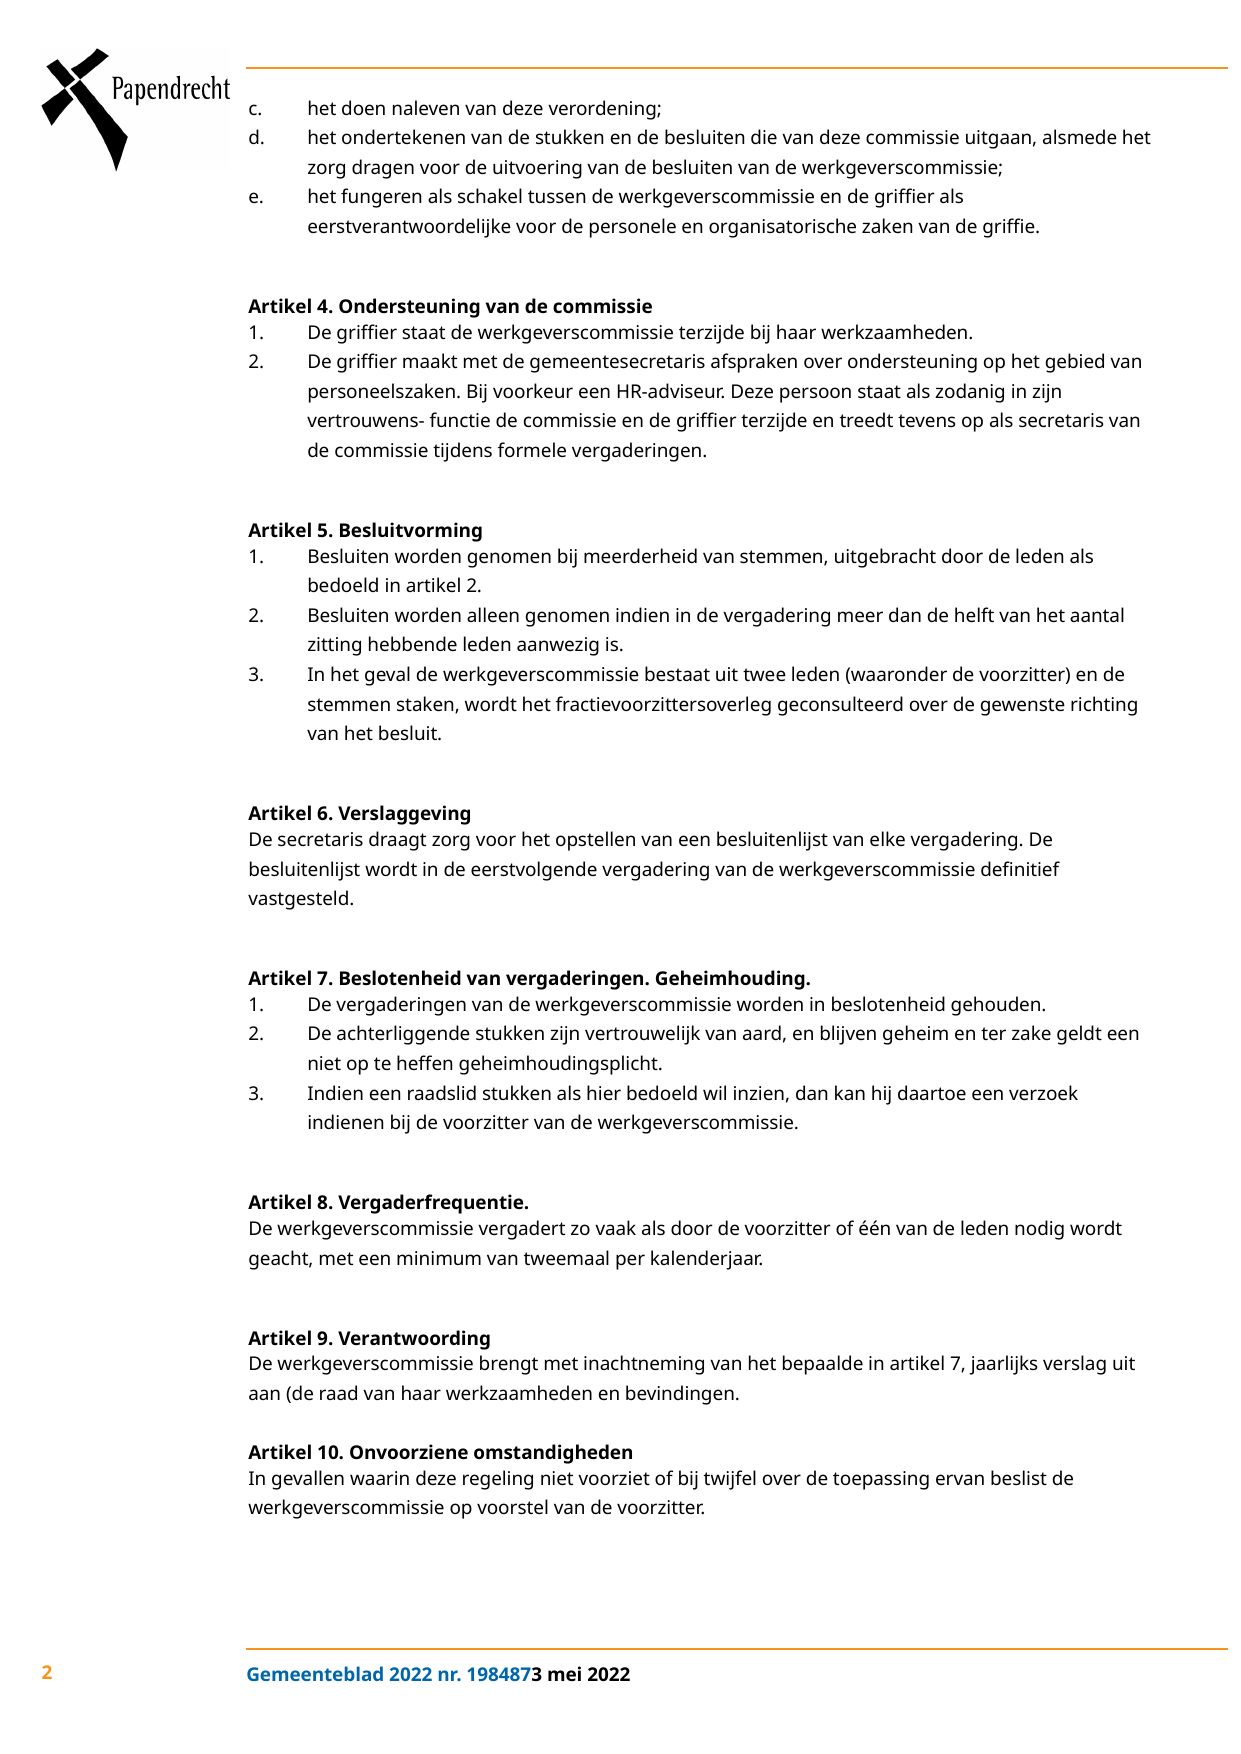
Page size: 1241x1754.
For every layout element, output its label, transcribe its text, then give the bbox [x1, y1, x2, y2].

text Artikel 5. Besluitvorming [248, 517, 1152, 543]
picture [41, 47, 231, 172]
text De secretaris draagt zorg voor het opstellen van een besluitenlijst van elke vergadering. De besluitenlijst wordt in de eerstvolgende vergadering van de werkgeverscommissie definitief vastgesteld. [248, 826, 1152, 911]
text Artikel 4. Ondersteuning van de commissie [248, 293, 1152, 319]
list het fungeren als schakel tussen de werkgeverscommissie en de griffier als eerstverantwoordelijke voor de personele en organisatorische zaken van de griffie. [248, 183, 1152, 239]
list Besluiten worden alleen genomen indien in de vergadering meer dan de helft van het aantal zitting hebbende leden aanwezig is. [248, 602, 1152, 657]
text Artikel 9. Verantwoording [248, 1325, 1152, 1350]
list In het geval de werkgeverscommissie bestaat uit twee leden (waaronder de voorzitter) en de stemmen staken, wordt het fractievoorzittersoverleg geconsulteerd over de gewenste richting van het besluit. [248, 661, 1152, 746]
list De griffier staat de werkgeverscommissie terzijde bij haar werkzaamheden. [248, 319, 1152, 344]
list het ondertekenen van de stukken en de besluiten die van deze commissie uitgaan, alsmede het zorg dragen voor de uitvoering van de besluiten van de werkgeverscommissie; [248, 124, 1152, 180]
list Besluiten worden genomen bij meerderheid van stemmen, uitgebracht door de leden als bedoeld in artikel 2. [248, 543, 1152, 598]
list De griffier maakt met de gemeentesecretaris afspraken over ondersteuning op het gebied van personeelszaken. Bij voorkeur een HR-adviseur. Deze persoon staat als zodanig in zijn vertrouwens- functie de commissie en de griffier terzijde en treedt tevens op als secretaris van de commissie tijdens formele vergaderingen. [248, 348, 1152, 463]
text In gevallen waarin deze regeling niet voorziet of bij twijfel over de toepassing ervan beslist de werkgeverscommissie op voorstel van de voorzitter. [248, 1465, 1152, 1520]
text Artikel 10. Onvoorziene omstandigheden [248, 1439, 1152, 1465]
text Artikel 8. Vergaderfrequentie. [248, 1189, 1152, 1215]
text Artikel 7. Beslotenheid van vergaderingen. Geheimhouding. [248, 965, 1152, 991]
text De werkgeverscommissie brengt met inachtneming van het bepaalde in artikel 7, jaarlijks verslag uit aan (de raad van haar werkzaamheden en bevindingen. [248, 1350, 1152, 1406]
list het doen naleven van deze verordening; [248, 95, 1152, 121]
text De werkgeverscommissie vergadert zo vaak als door de voorzitter of één van de leden nodig wordt geacht, met een minimum van tweemaal per kalenderjaar. [248, 1215, 1152, 1270]
text Artikel 6. Verslaggeving [248, 800, 1152, 826]
list De vergaderingen van de werkgeverscommissie worden in beslotenheid gehouden. [248, 991, 1152, 1017]
list De achterliggende stukken zijn vertrouwelijk van aard, en blijven geheim en ter zake geldt een niet op te heffen geheimhoudingsplicht. [248, 1021, 1152, 1076]
list Indien een raadslid stukken als hier bedoeld wil inzien, dan kan hij daartoe een verzoek indienen bij de voorzitter van de werkgeverscommissie. [248, 1080, 1152, 1135]
